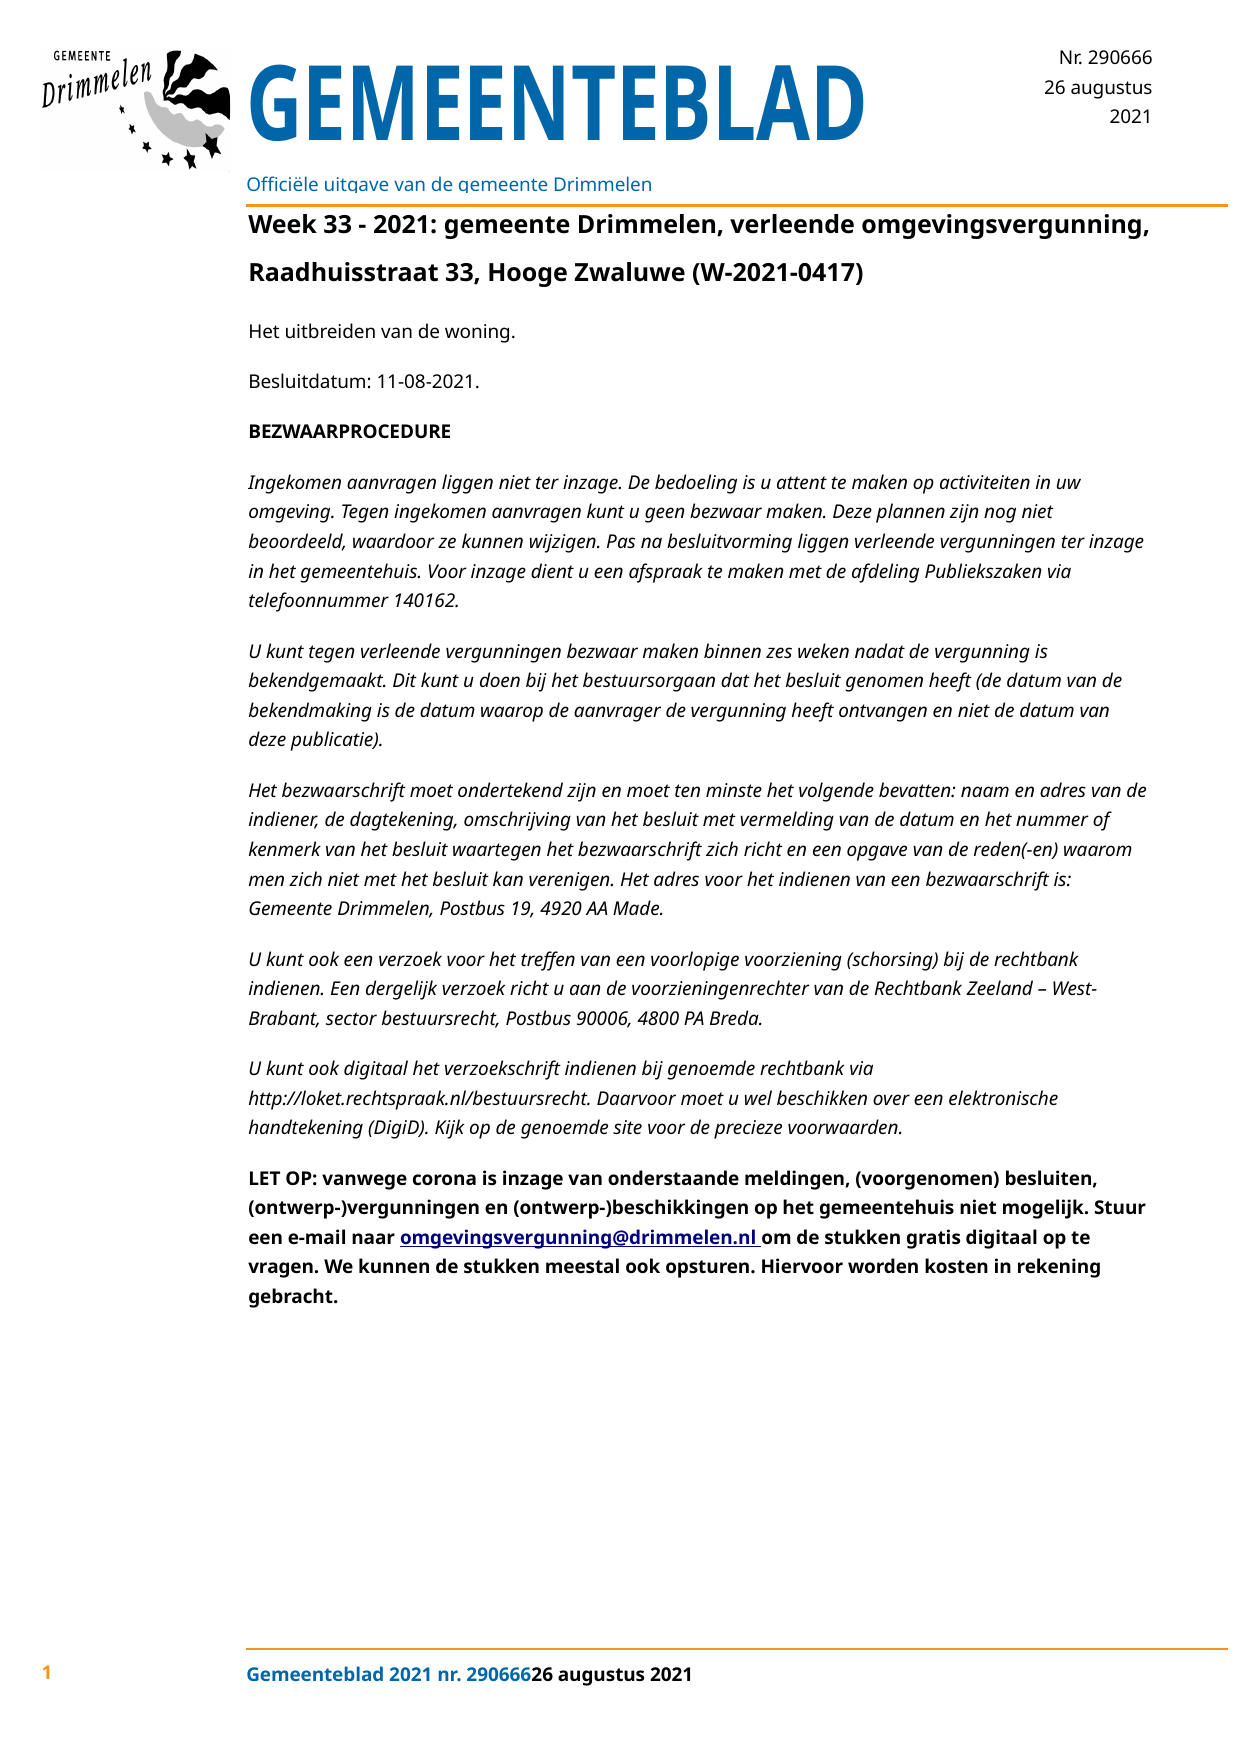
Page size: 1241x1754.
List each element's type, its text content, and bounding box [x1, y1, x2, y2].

picture [41, 47, 231, 172]
text Besluitdatum: 11-08-2021. [248, 368, 1152, 394]
text LET OP: vanwege corona is inzage van onderstaande meldingen, (voorgenomen) besluiten, (ontwerp-)vergunningen en (ontwerp-)beschikkingen op het gemeentehuis niet mogelijk. Stuur een e-mail naar omgevingsvergunning@drimmelen.nl om de stukken gratis digitaal op te vragen. We kunnen de stukken meestal ook opsturen. Hiervoor worden kosten in rekening gebracht. [248, 1165, 1152, 1309]
text Week 33 - 2021: gemeente Drimmelen, verleende omgevingsvergunning, Raadhuisstraat 33, Hooge Zwaluwe (W-2021-0417) [248, 207, 1152, 288]
text Het bezwaarschrift moet ondertekend zijn en moet ten minste het volgende bevatten: naam en adres van de indiener, de dagtekening, omschrijving van het besluit met vermelding van de datum en het nummer of kenmerk van het besluit waartegen het bezwaarschrift zich richt en een opgave van de reden(-en) waarom men zich niet met het besluit kan verenigen. Het adres voor het indienen van een bezwaarschrift is: Gemeente Drimmelen, Postbus 19, 4920 AA Made. [248, 777, 1152, 921]
text Ingekomen aanvragen liggen niet ter inzage. De bedoeling is u attent te maken op activiteiten in uw omgeving. Tegen ingekomen aanvragen kunt u geen bezwaar maken. Deze plannen zijn nog niet beoordeeld, waardoor ze kunnen wijzigen. Pas na besluitvorming liggen verleende vergunningen ter inzage in het gemeentehuis. Voor inzage dient u een afspraak te maken met de afdeling Publiekszaken via telefoonnummer 140162. [248, 469, 1152, 613]
text BEZWAARPROCEDURE [248, 419, 1152, 444]
text Het uitbreiden van de woning. [248, 318, 1152, 344]
text U kunt tegen verleende vergunningen bezwaar maken binnen zes weken nadat de vergunning is bekendgemaakt. Dit kunt u doen bij het bestuursorgaan dat het besluit genomen heeft (de datum van de bekendmaking is de datum waarop de aanvrager de vergunning heeft ontvangen en niet de datum van deze publicatie). [248, 638, 1152, 752]
text U kunt ook digitaal het verzoekschrift indienen bij genoemde rechtbank via http://loket.rechtspraak.nl/bestuursrecht. Daarvoor moet u wel beschikken over een elektronische handtekening (DigiD). Kijk op de genoemde site voor de precieze voorwaarden. [248, 1055, 1152, 1140]
text U kunt ook een verzoek voor het treffen van een voorlopige voorziening (schorsing) bij de rechtbank indienen. Een dergelijk verzoek richt u aan de voorzieningenrechter van de Rechtbank Zeeland – West-Brabant, sector bestuursrecht, Postbus 90006, 4800 PA Breda. [248, 946, 1152, 1031]
